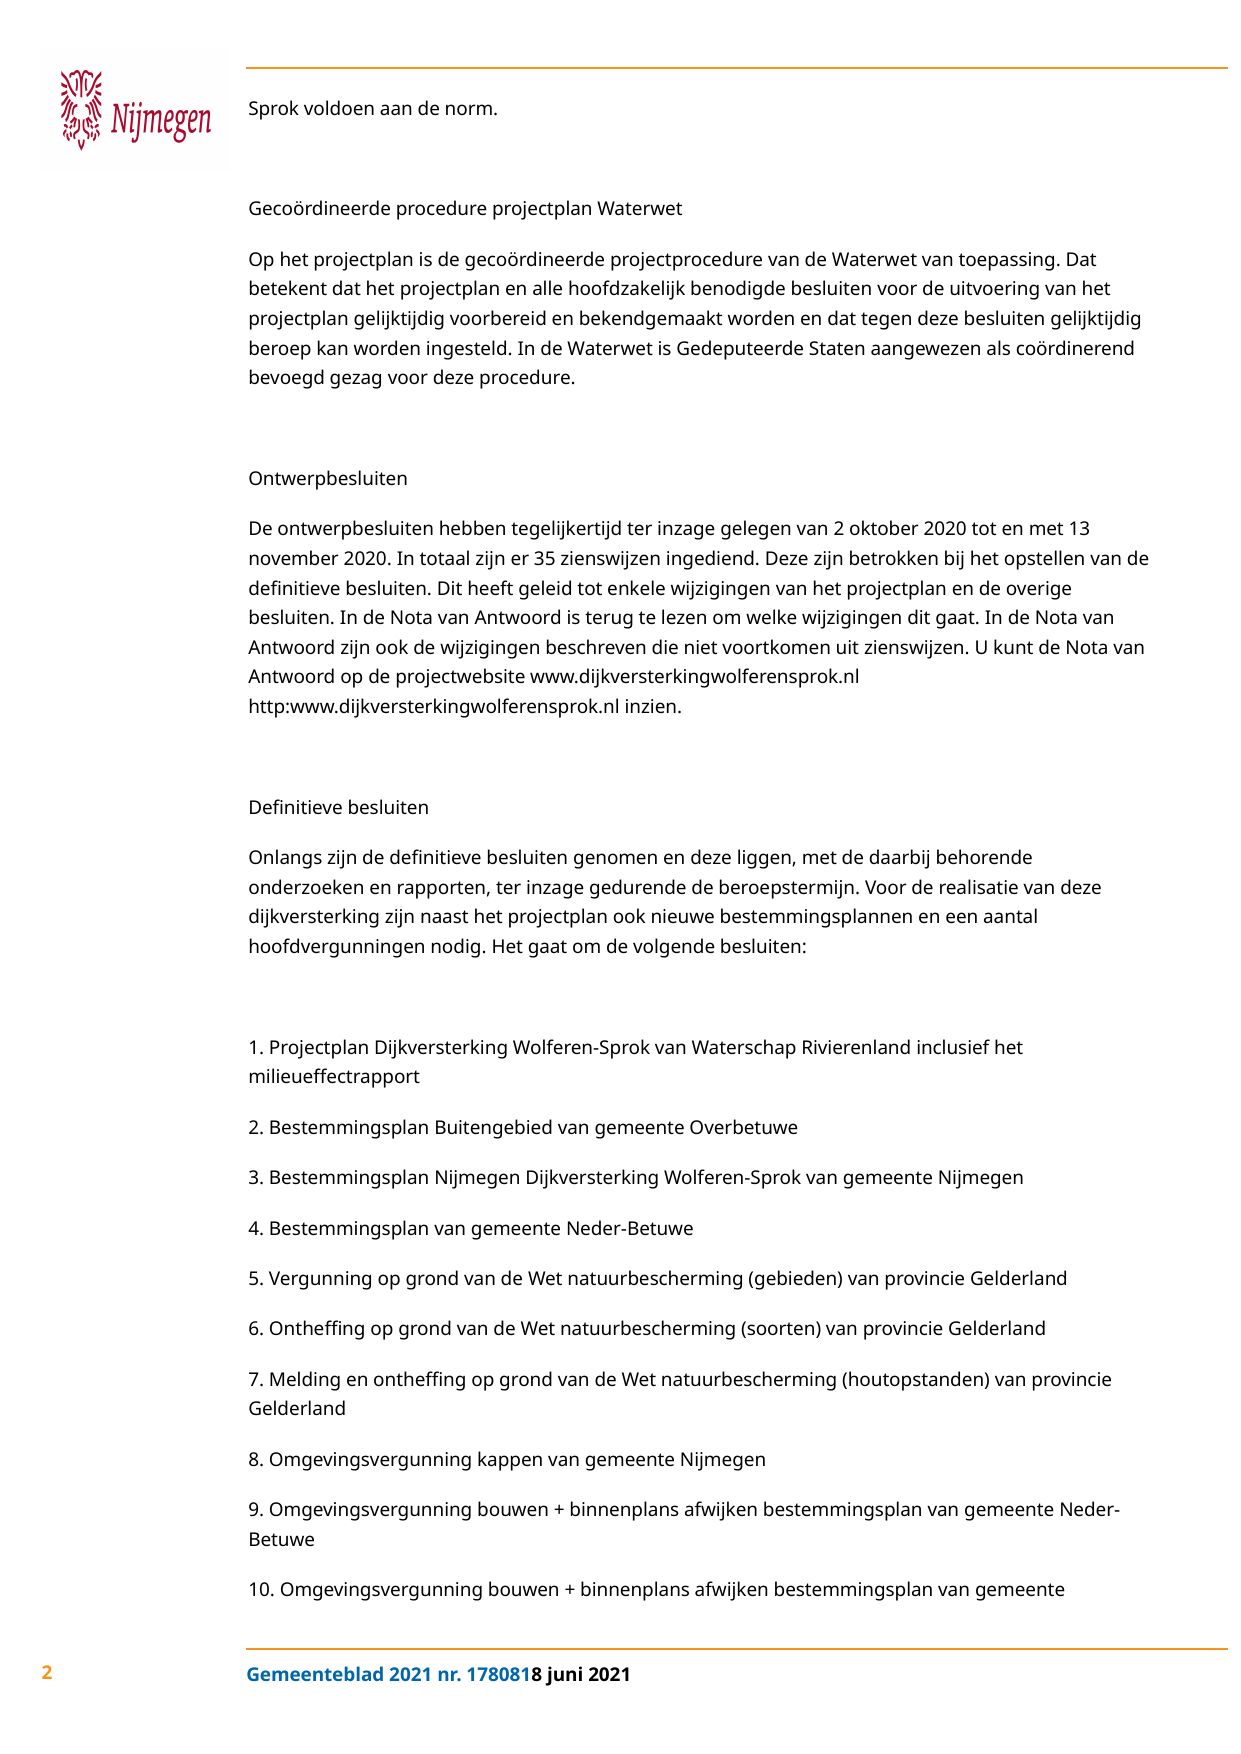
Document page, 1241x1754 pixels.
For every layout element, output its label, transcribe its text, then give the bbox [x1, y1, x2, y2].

text Ontwerpbesluiten [248, 465, 1152, 491]
text 7. Melding en ontheffing op grond van de Wet natuurbescherming (houtopstanden) van provincie Gelderland [248, 1366, 1152, 1421]
text 4. Bestemmingsplan van gemeente Neder-Betuwe [248, 1215, 1152, 1241]
text Definitieve besluiten [248, 794, 1152, 820]
text Onlangs zijn de definitieve besluiten genomen en deze liggen, met de daarbij behorende onderzoeken en rapporten, ter inzage gedurende de beroepstermijn. Voor de realisatie van deze dijkversterking zijn naast het projectplan ook nieuwe bestemmingsplannen en een aantal hoofdvergunningen nodig. Het gaat om de volgende besluiten: [248, 844, 1152, 959]
text 8. Omgevingsvergunning kappen van gemeente Nijmegen [248, 1446, 1152, 1472]
text 5. Vergunning op grond van de Wet natuurbescherming (gebieden) van provincie Gelderland [248, 1265, 1152, 1291]
text Gecoördineerde procedure projectplan Waterwet [248, 196, 1152, 221]
text De ontwerpbesluiten hebben tegelijkertijd ter inzage gelegen van 2 oktober 2020 tot en met 13 november 2020. In totaal zijn er 35 zienswijzen ingediend. Deze zijn betrokken bij het opstellen van de definitieve besluiten. Dit heeft geleid tot enkele wijzigingen van het projectplan en de overige besluiten. In de Nota van Antwoord is terug te lezen om welke wijzigingen dit gaat. In de Nota van Antwoord zijn ook de wijzigingen beschreven die niet voortkomen uit zienswijzen. U kunt de Nota van Antwoord op de projectwebsite www.dijkversterkingwolferensprok.nl http:www.dijkversterkingwolferensprok.nl inzien. [248, 516, 1152, 719]
text 3. Bestemmingsplan Nijmegen Dijkversterking Wolferen-Sprok van gemeente Nijmegen [248, 1164, 1152, 1190]
picture [41, 47, 231, 172]
text 1. Projectplan Dijkversterking Wolferen-Sprok van Waterschap Rivierenland inclusief het milieueffectrapport [248, 1034, 1152, 1089]
text 2. Bestemmingsplan Buitengebied van gemeente Overbetuwe [248, 1114, 1152, 1140]
text 6. Ontheffing op grond van de Wet natuurbescherming (soorten) van provincie Gelderland [248, 1316, 1152, 1341]
text Sprok voldoen aan de norm. [248, 95, 1152, 121]
text 9. Omgevingsvergunning bouwen + binnenplans afwijken bestemmingsplan van gemeente Neder-Betuwe [248, 1496, 1152, 1552]
text Op het projectplan is de gecoördineerde projectprocedure van de Waterwet van toepassing. Dat betekent dat het projectplan en alle hoofdzakelijk benodigde besluiten voor de uitvoering van het projectplan gelijktijdig voorbereid en bekendgemaakt worden en dat tegen deze besluiten gelijktijdig beroep kan worden ingesteld. In de Waterwet is Gedeputeerde Staten aangewezen als coördinerend bevoegd gezag voor deze procedure. [248, 246, 1152, 390]
text 10. Omgevingsvergunning bouwen + binnenplans afwijken bestemmingsplan van gemeente [248, 1576, 1152, 1602]
